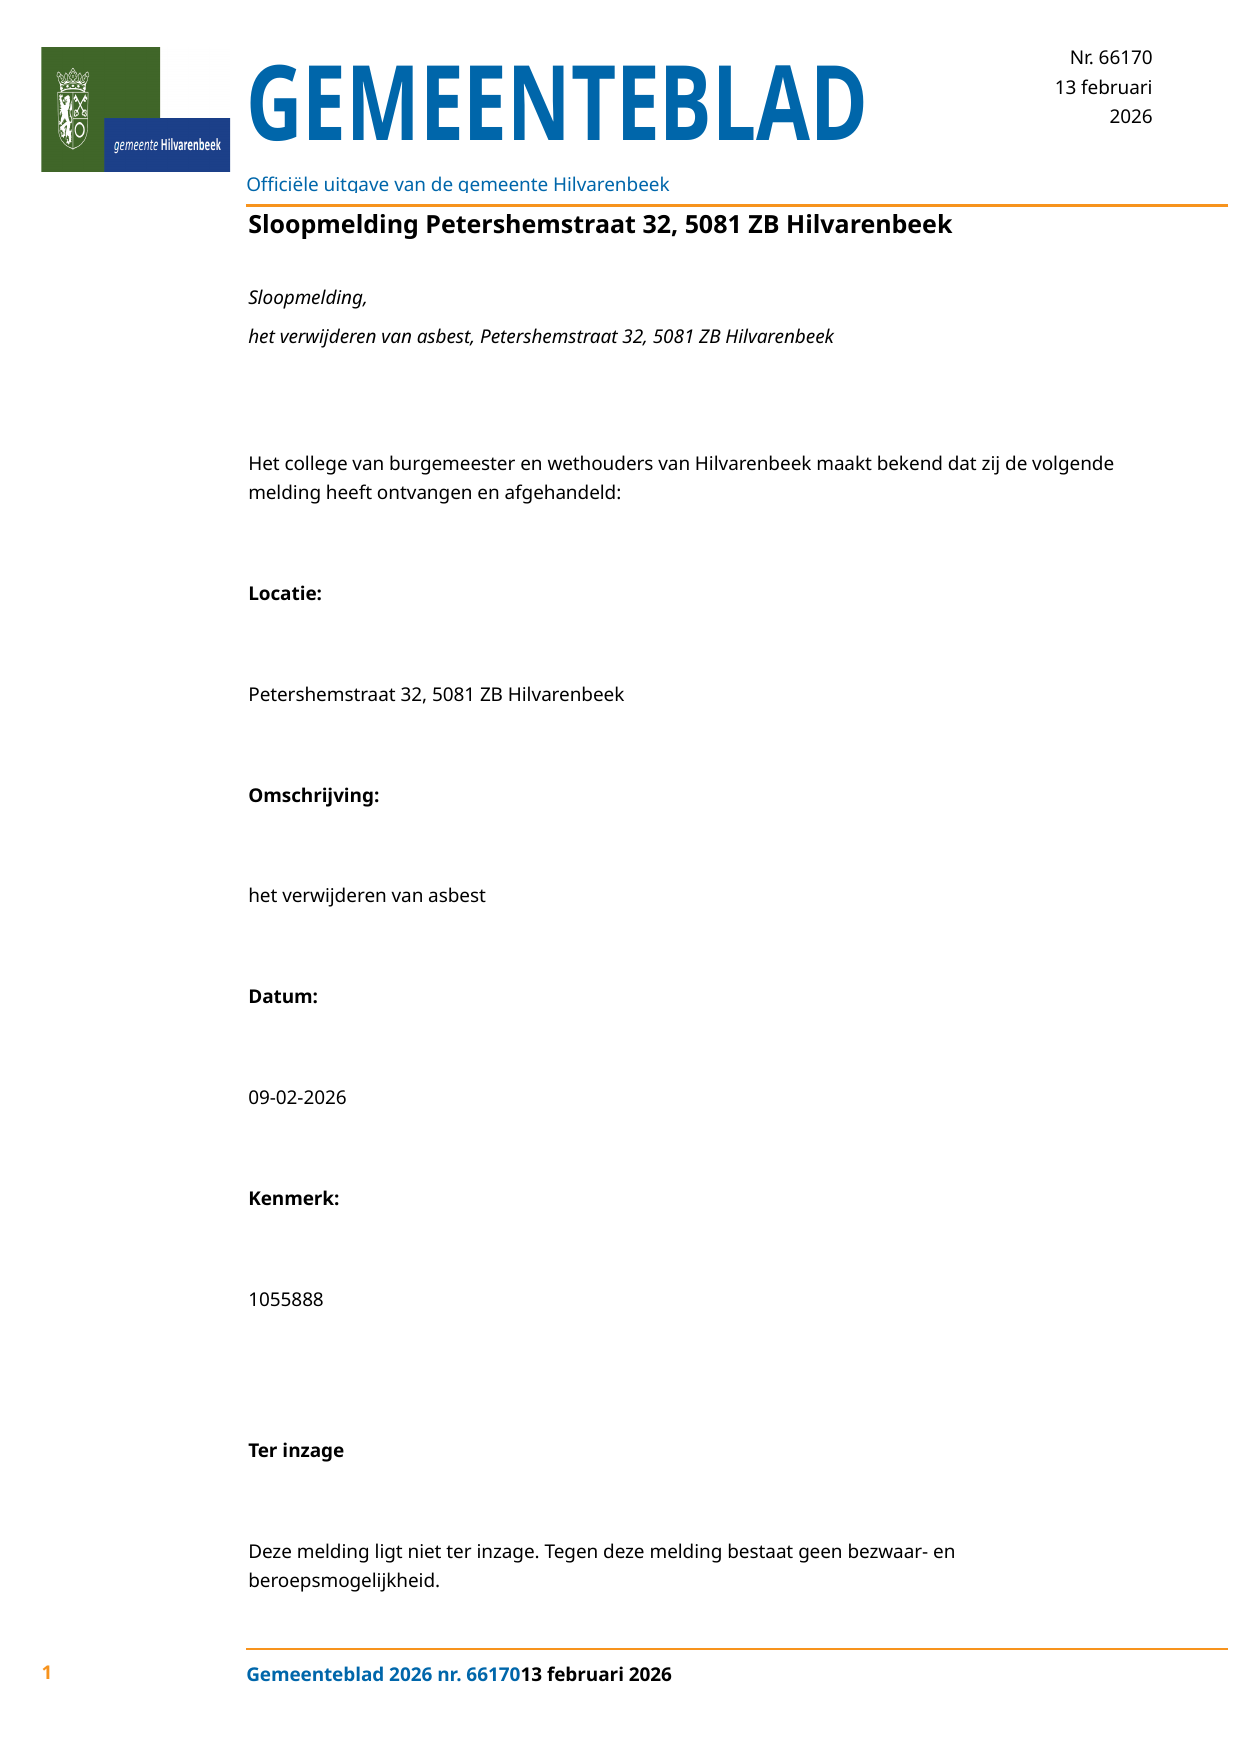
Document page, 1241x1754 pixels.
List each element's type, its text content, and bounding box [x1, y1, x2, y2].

text het verwijderen van asbest, Petershemstraat 32, 5081 ZB Hilvarenbeek [248, 323, 1152, 349]
text 09-02-2026 [248, 1084, 1152, 1110]
text Datum: [248, 983, 1152, 1009]
picture [41, 47, 231, 172]
text Sloopmelding, [248, 284, 1152, 309]
text Omschrijving: [248, 782, 1152, 807]
text Petershemstraat 32, 5081 ZB Hilvarenbeek [248, 681, 1152, 707]
text Sloopmelding Petershemstraat 32, 5081 ZB Hilvarenbeek [248, 207, 1152, 241]
text Ter inzage [248, 1437, 1152, 1463]
text 1055888 [248, 1286, 1152, 1312]
text Het college van burgemeester en wethouders van Hilvarenbeek maakt bekend dat zij de volgende melding heeft ontvangen en afgehandeld: [248, 450, 1152, 505]
text Kenmerk: [248, 1185, 1152, 1211]
text het verwijderen van asbest [248, 883, 1152, 908]
text Deze melding ligt niet ter inzage. Tegen deze melding bestaat geen bezwaar- en beroepsmogelijkheid. [248, 1538, 1152, 1593]
text Locatie: [248, 580, 1152, 606]
